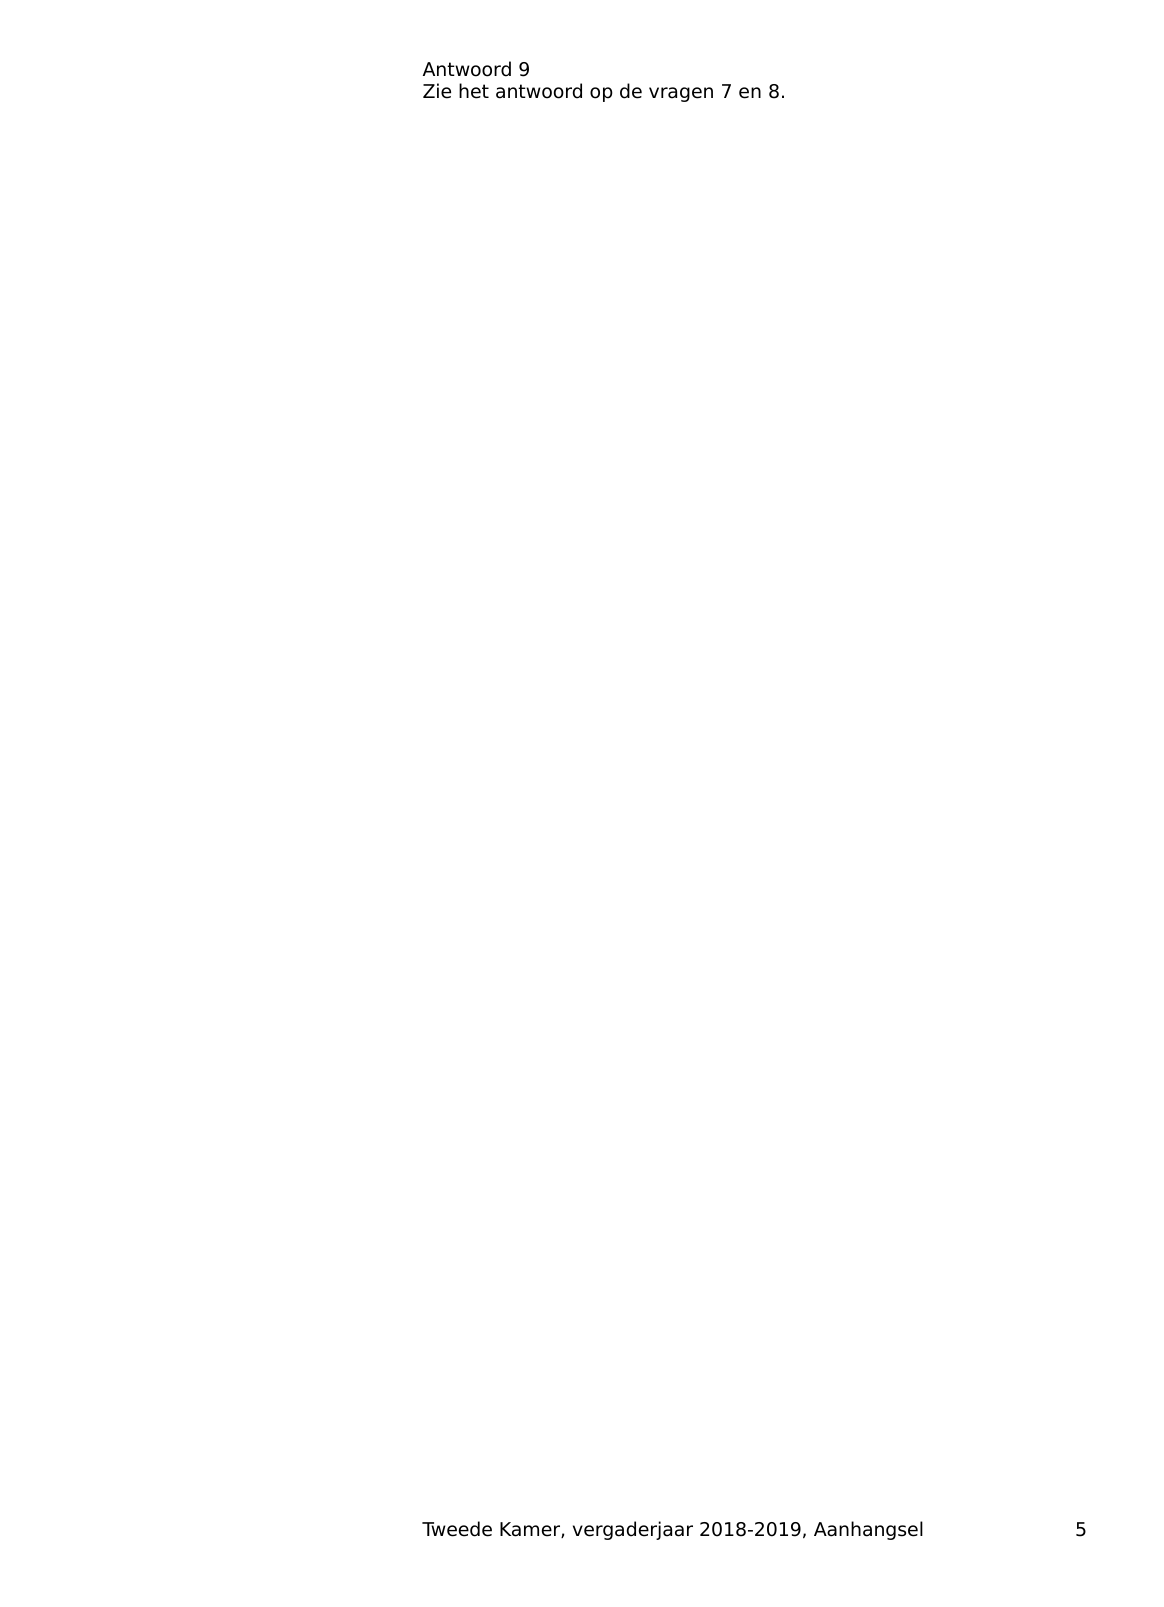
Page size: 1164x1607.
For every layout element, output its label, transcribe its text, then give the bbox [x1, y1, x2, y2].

text Zie het antwoord op de vragen 7 en 8. [422, 81, 1087, 103]
text Antwoord 9 [422, 59, 1087, 81]
